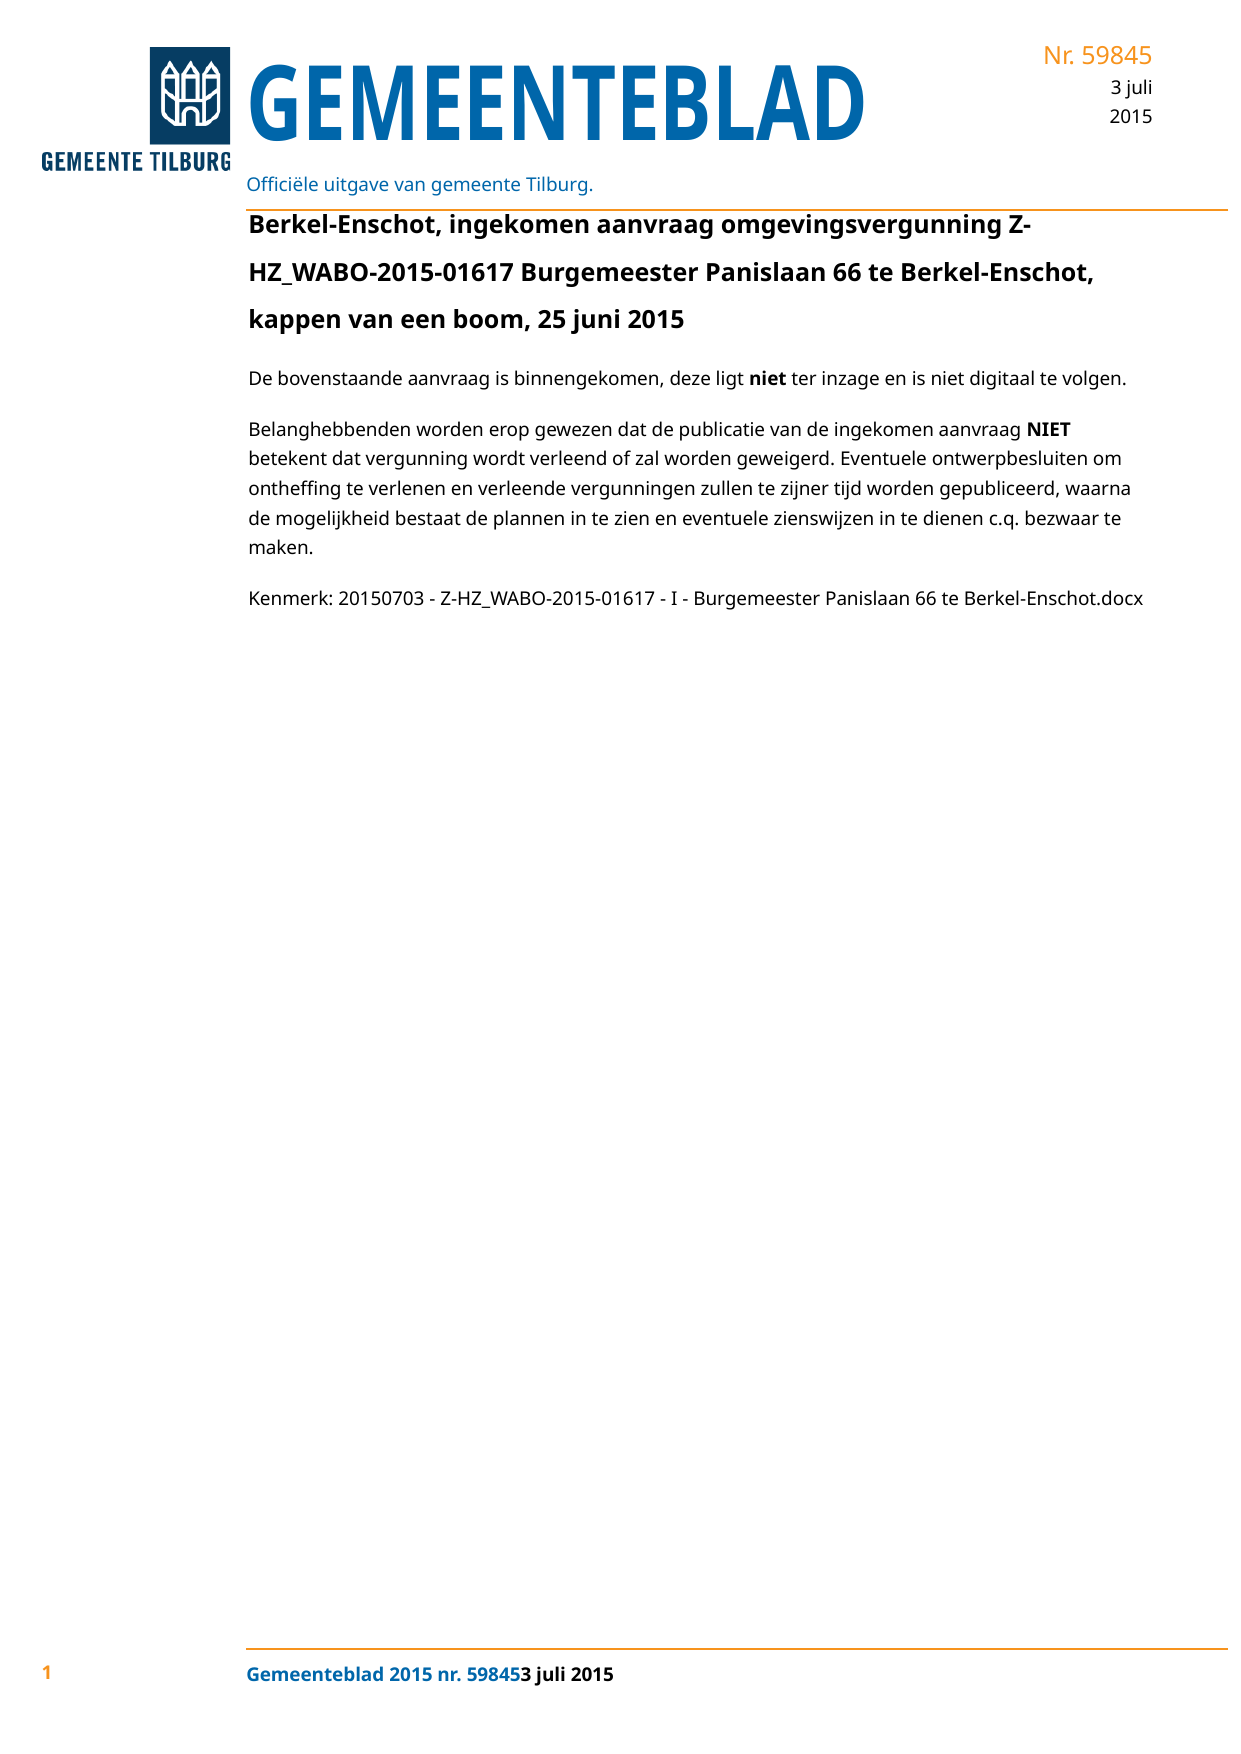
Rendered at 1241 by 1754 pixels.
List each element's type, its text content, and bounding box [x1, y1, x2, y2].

text Belanghebbenden worden erop gewezen dat de publicatie van de ingekomen aanvraag NIET betekent dat vergunning wordt verleend of zal worden geweigerd. Eventuele ontwerpbesluiten om ontheffing te verlenen en verleende vergunningen zullen te zijner tijd worden gepubliceerd, waarna de mogelijkheid bestaat de plannen in te zien en eventuele zienswijzen in te dienen c.q. bezwaar te maken. [248, 416, 1152, 560]
text De bovenstaande aanvraag is binnengekomen, deze ligt niet ter inzage en is niet digitaal te volgen. [248, 366, 1152, 391]
text Kenmerk: 20150703 - Z-HZ_WABO-2015-01617 - I - Burgemeester Panislaan 66 te Berkel-Enschot.docx [248, 585, 1152, 610]
picture [41, 47, 231, 172]
text Berkel-Enschot, ingekomen aanvraag omgevingsvergunning Z-HZ_WABO-2015-01617 Burgemeester Panislaan 66 te Berkel-Enschot, kappen van een boom, 25 juni 2015 [248, 211, 1152, 336]
